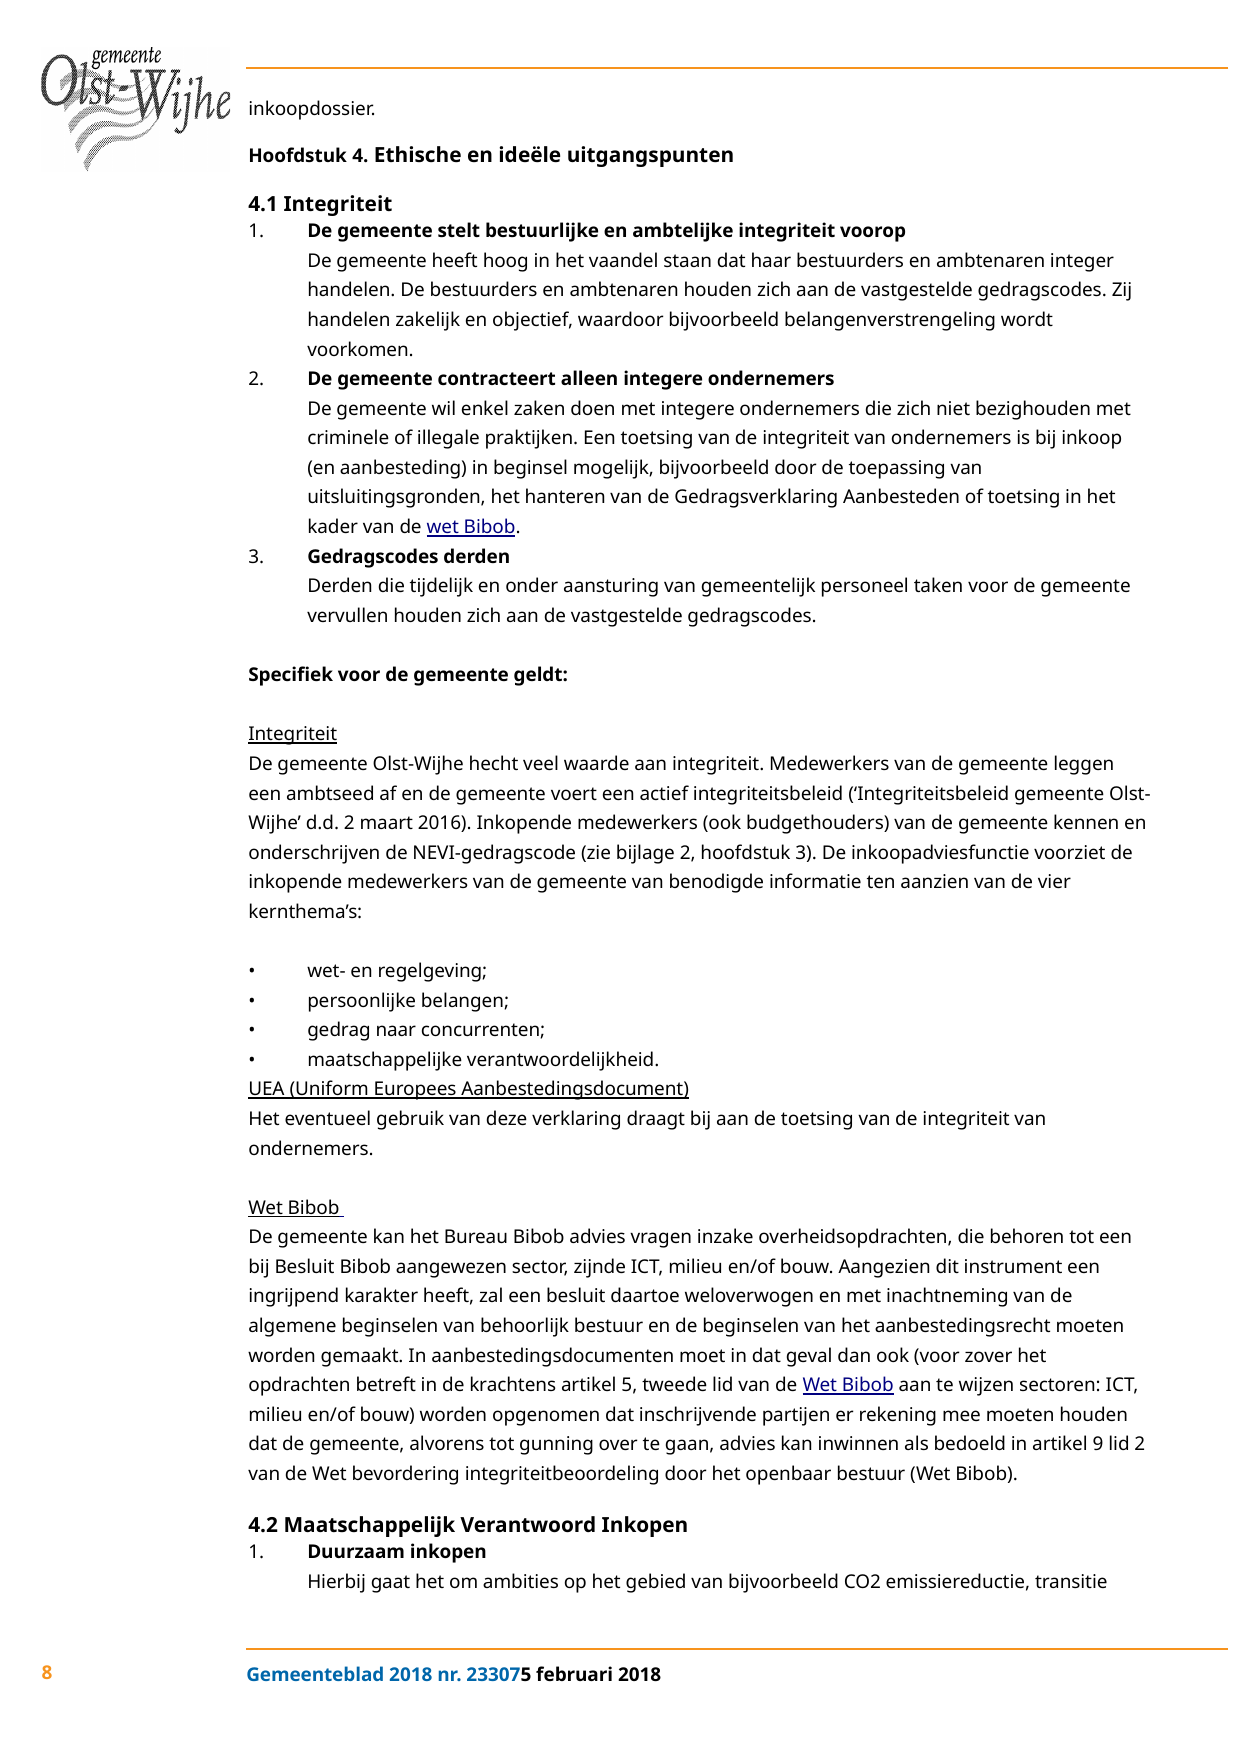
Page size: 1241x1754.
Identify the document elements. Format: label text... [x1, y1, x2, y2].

text Hoofdstuk 4. Ethische en ideële uitgangspunten [248, 140, 1152, 168]
list Duurzaam inkopen [248, 1538, 1152, 1564]
text 4.2 Maatschappelijk Verantwoord Inkopen [248, 1510, 1152, 1538]
table_header inkoopdossier. [248, 95, 1152, 121]
list De gemeente heeft hoog in het vaandel staan dat haar bestuurders en ambtenaren integer handelen. De bestuurders en ambtenaren houden zich aan de vastgestelde gedragscodes. Zij handelen zakelijk en objectief, waardoor bijvoorbeeld belangenverstrengeling wordt voorkomen. [248, 247, 1152, 362]
list De gemeente contracteert alleen integere ondernemers [248, 365, 1152, 391]
picture [41, 47, 231, 172]
list Derden die tijdelijk en onder aansturing van gemeentelijk personeel taken voor de gemeente vervullen houden zich aan de vastgestelde gedragscodes. [248, 572, 1152, 628]
list De gemeente stelt bestuurlijke en ambtelijke integriteit voorop [248, 217, 1152, 243]
text 4.1 Integriteit [248, 189, 1152, 217]
list Gedragscodes derden [248, 543, 1152, 569]
list Hierbij gaat het om ambities op het gebied van bijvoorbeeld CO2 emissiereductie, transitie [248, 1568, 1152, 1594]
list De gemeente wil enkel zaken doen met integere ondernemers die zich niet bezighouden met criminele of illegale praktijken. Een toetsing van de integriteit van ondernemers is bij inkoop (en aanbesteding) in beginsel mogelijk, bijvoorbeeld door de toepassing van uitsluitingsgronden, het hanteren van de Gedragsverklaring Aanbesteden of toetsing in het kader van de wet Bibob. [248, 395, 1152, 539]
table_header Specifiek voor de gemeente geldt: Integriteit De gemeente Olst-Wijhe hecht veel waarde aan integriteit. Medewerkers van de gemeente leggen een ambtseed af en de gemeente voert een actief integriteitsbeleid (‘Integriteitsbeleid gemeente Olst-Wijhe’ d.d. 2 maart 2016). Inkopende medewerkers (ook budgethouders) van de gemeente kennen en onderschrijven de NEVI-gedragscode (zie bijlage 2, hoofdstuk 3). De inkoopadviesfunctie voorziet de inkopende medewerkers van de gemeente van benodigde informatie ten aanzien van de vier kernthema’s: wet- en regelgeving; persoonlijke belangen; gedrag naar concurrenten; maatschappelijke verantwoordelijkheid. UEA (Uniform Europees Aanbestedingsdocument) Het eventueel gebruik van deze verklaring draagt bij aan de toetsing van de integriteit van ondernemers. Wet Bibob De gemeente kan het Bureau Bibob advies vragen inzake overheidsopdrachten, die behoren tot een bij Besluit Bibob aangewezen sector, zijnde ICT, milieu en/of bouw. Aangezien dit instrument een ingrijpend karakter heeft, zal een besluit daartoe weloverwogen en met inachtneming van de algemene beginselen van behoorlijk bestuur en de beginselen van het aanbestedingsrecht moeten worden gemaakt. In aanbestedingsdocumenten moet in dat geval dan ook (voor zover het opdrachten betreft in de krachtens artikel 5, tweede lid van de Wet Bibob aan te wijzen sectoren: ICT, milieu en/of bouw) worden opgenomen dat inschrijvende partijen er rekening mee moeten houden dat de gemeente, alvorens tot gunning over te gaan, advies kan inwinnen als bedoeld in artikel 9 lid 2 van de Wet bevordering integriteitbeoordeling door het openbaar bestuur (Wet Bibob). [248, 661, 1152, 1486]
